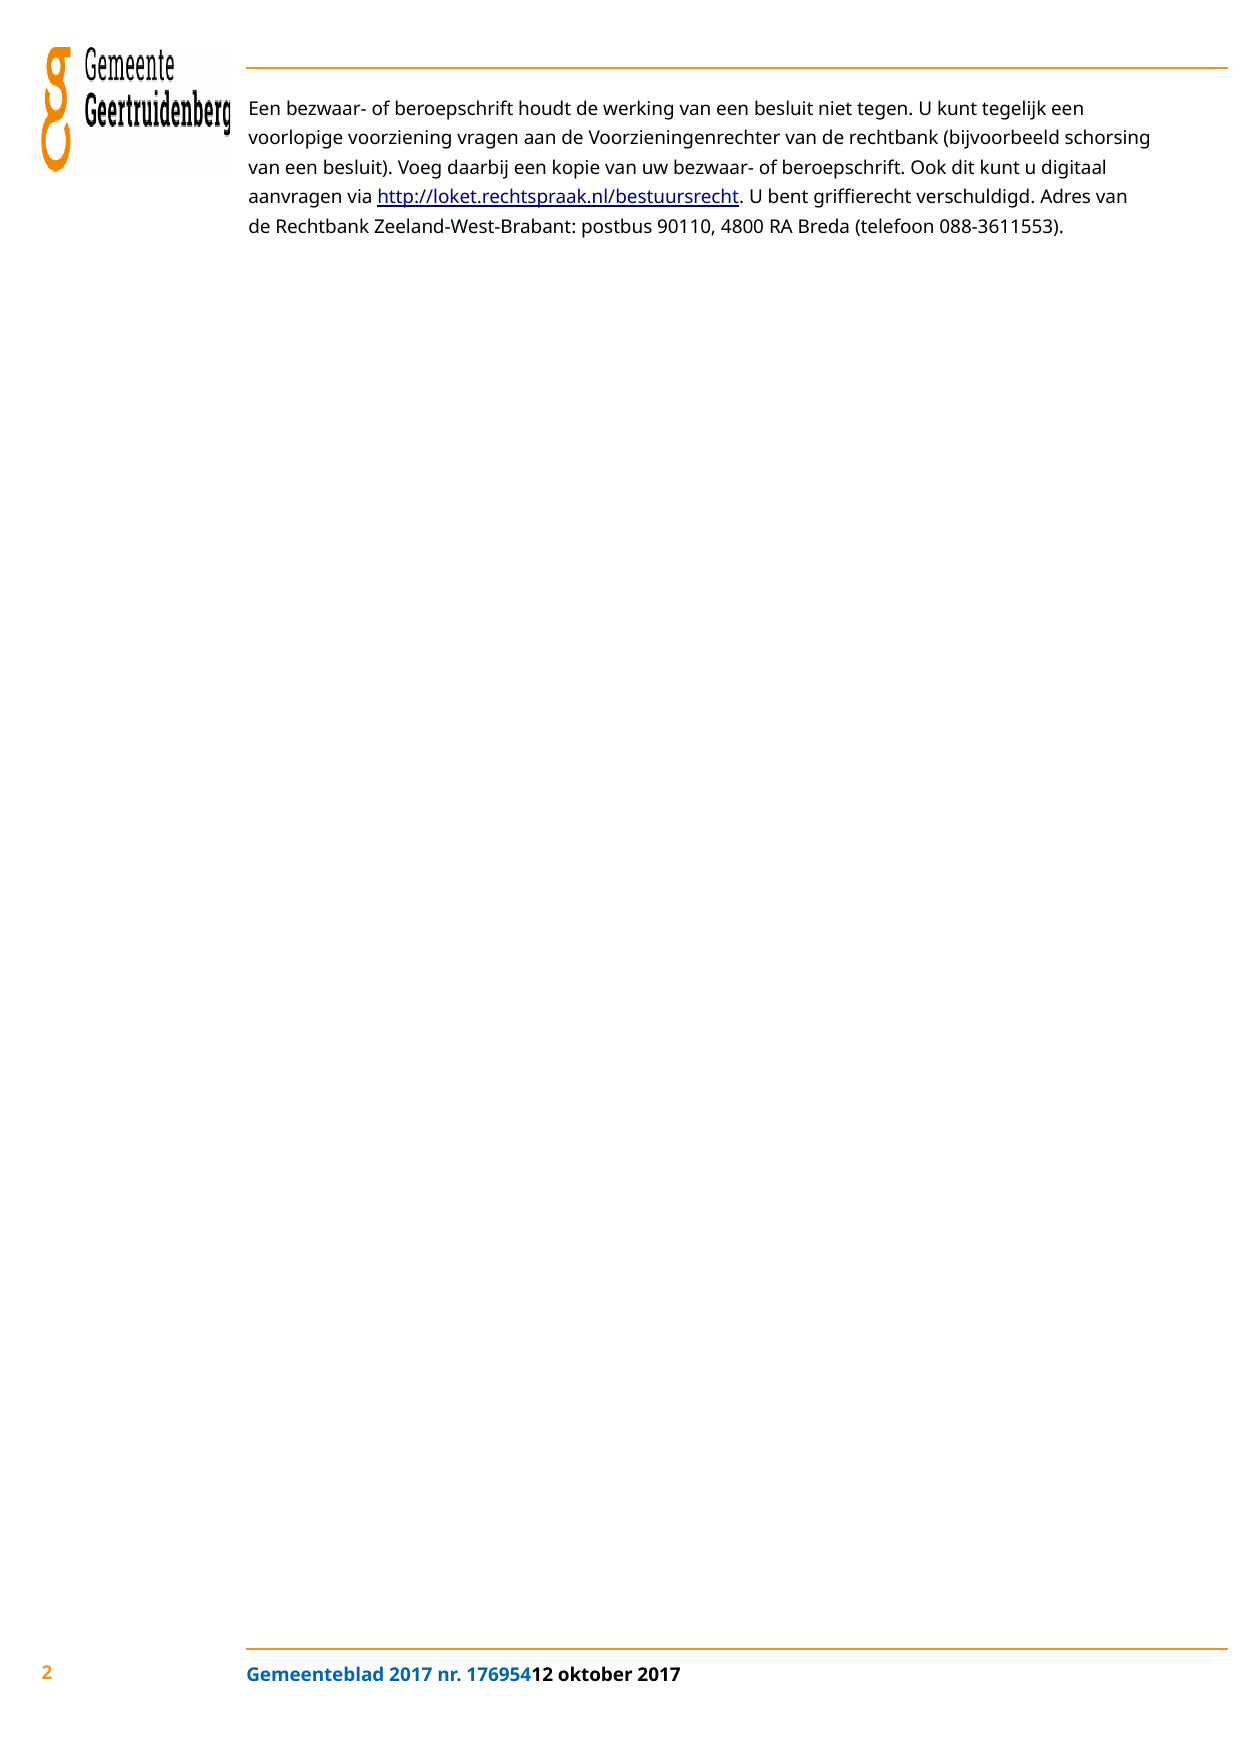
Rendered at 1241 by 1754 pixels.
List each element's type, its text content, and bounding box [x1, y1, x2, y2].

text Een bezwaar- of beroepschrift houdt de werking van een besluit niet tegen. U kunt tegelijk een voorlopige voorziening vragen aan de Voorzieningenrechter van de rechtbank (bijvoorbeeld schorsing van een besluit). Voeg daarbij een kopie van uw bezwaar- of beroepschrift. Ook dit kunt u digitaal aanvragen via http://loket.rechtspraak.nl/bestuursrecht. U bent griffierecht verschuldigd. Adres van de Rechtbank Zeeland-West-Brabant: postbus 90110, 4800 RA Breda (telefoon 088-3611553). [248, 95, 1152, 239]
picture [41, 47, 231, 172]
